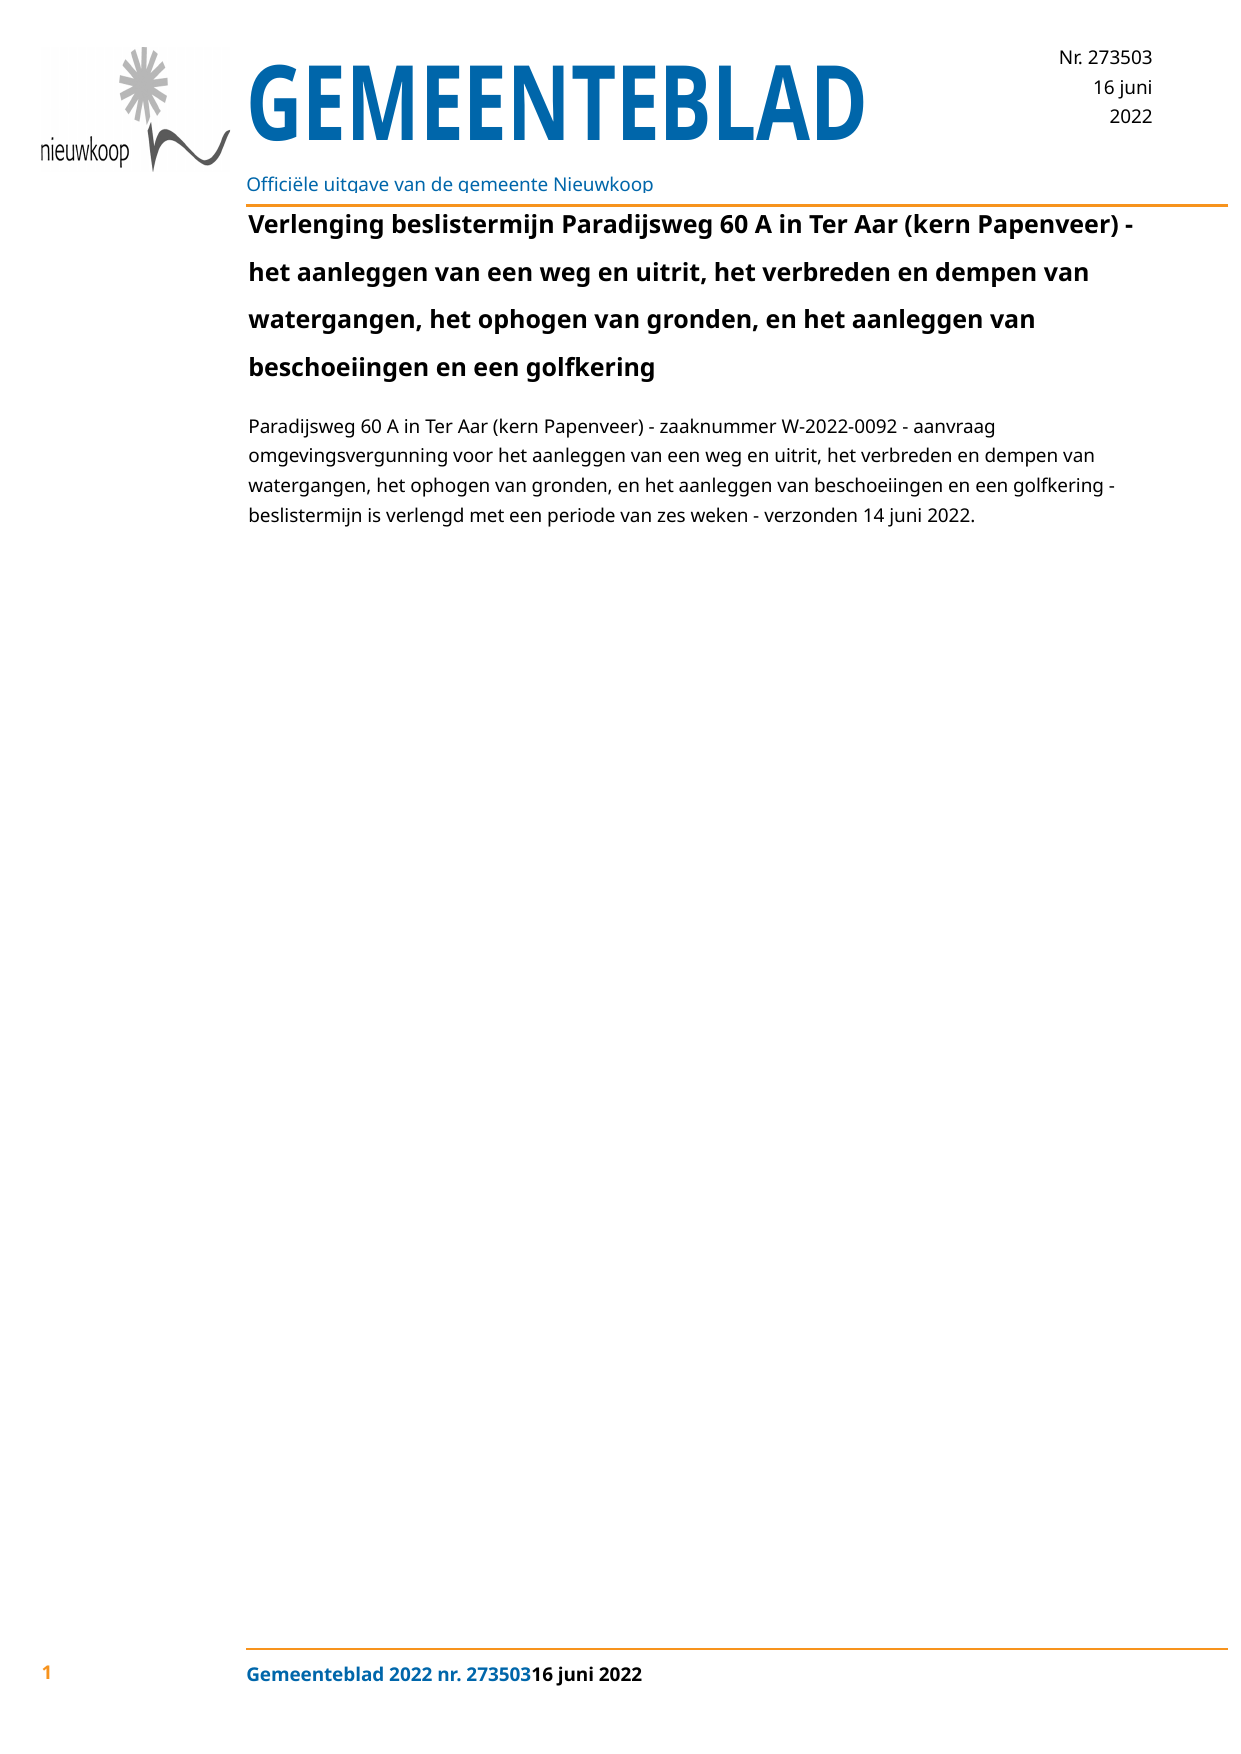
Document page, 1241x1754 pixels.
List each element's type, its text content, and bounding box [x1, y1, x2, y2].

picture [41, 47, 231, 172]
text Verlenging beslistermijn Paradijsweg 60 A in Ter Aar (kern Papenveer) - het aanleggen van een weg en uitrit, het verbreden en dempen van watergangen, het ophogen van gronden, en het aanleggen van beschoeiingen en een golfkering [248, 207, 1152, 384]
text Paradijsweg 60 A in Ter Aar (kern Papenveer) - zaaknummer W-2022-0092 - aanvraag omgevingsvergunning voor het aanleggen van een weg en uitrit, het verbreden en dempen van watergangen, het ophogen van gronden, en het aanleggen van beschoeiingen en een golfkering - beslistermijn is verlengd met een periode van zes weken - verzonden 14 juni 2022. [248, 413, 1152, 528]
